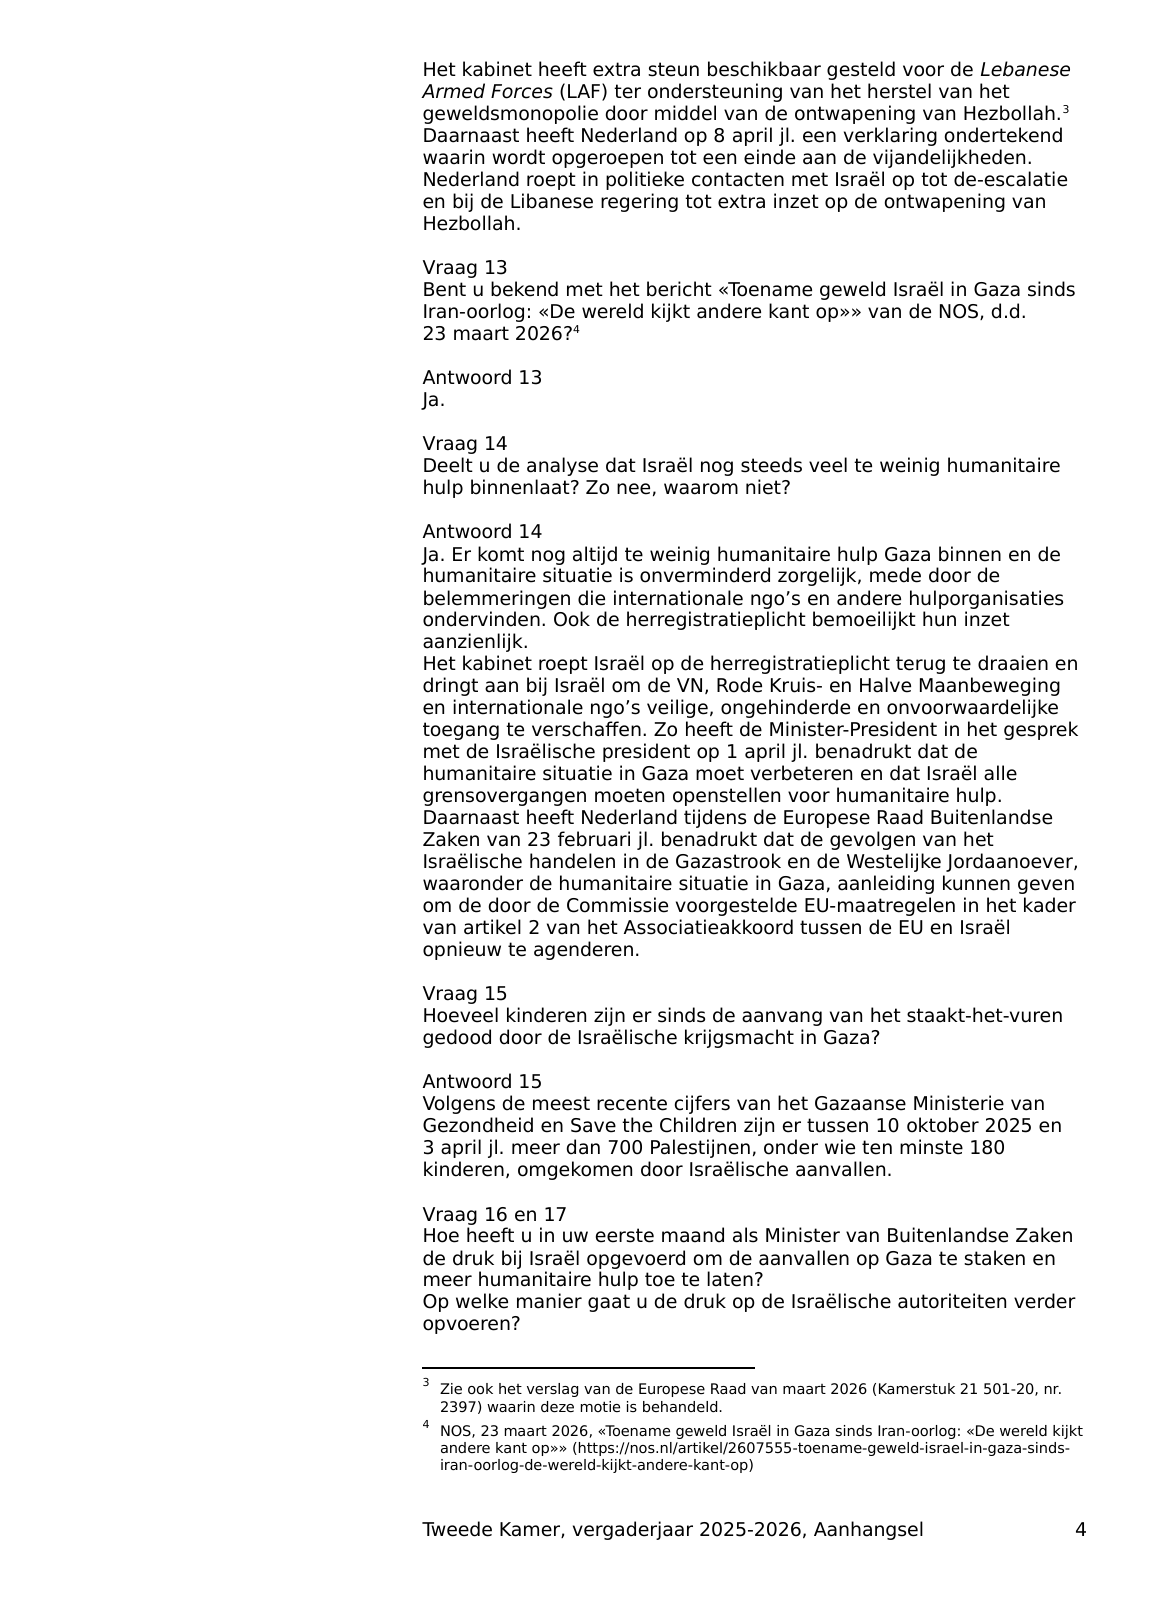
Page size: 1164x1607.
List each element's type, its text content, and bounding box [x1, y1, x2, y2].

text Volgens de meest recente cijfers van het Gazaanse Ministerie van Gezondheid en Save the Children zijn er tussen 10 oktober 2025 en 3 april jl. meer dan 700 Palestijnen, onder wie ten minste 180 kinderen, omgekomen door Israëlische aanvallen. [422, 1093, 1087, 1181]
text Deelt u de analyse dat Israël nog steeds veel te weinig humanitaire hulp binnenlaat? Zo nee, waarom niet? [422, 455, 1087, 499]
text Ja. [422, 389, 1087, 411]
text NOS, 23 maart 2026, «Toename geweld Israël in Gaza sinds Iran-oorlog: «De wereld kijkt andere kant op»» (https://nos.nl/artikel/2607555-toename-geweld-israel-in-gaza-sinds-iran-oorlog-de-wereld-kijkt-andere-kant-op) [422, 1418, 1087, 1474]
text Op welke manier gaat u de druk op de Israëlische autoriteiten verder opvoeren? [422, 1291, 1087, 1335]
text Vraag 13 [422, 257, 1087, 279]
text Antwoord 15 [422, 1071, 1087, 1093]
text Bent u bekend met het bericht «Toename geweld Israël in Gaza sinds Iran-oorlog: «De wereld kijkt andere kant op»» van de NOS, d.d. 23 maart 2026? [422, 279, 1087, 345]
text Vraag 16 en 17 [422, 1203, 1087, 1225]
text Vraag 15 [422, 983, 1087, 1005]
text Het kabinet heeft extra steun beschikbaar gesteld voor de Lebanese Armed Forces (LAF) ter ondersteuning van het herstel van het geweldsmonopolie door middel van de ontwapening van Hezbollah. Daarnaast heeft Nederland op 8 april jl. een verklaring ondertekend waarin wordt opgeroepen tot een einde aan de vijandelijkheden. Nederland roept in politieke contacten met Israël op tot de-escalatie en bij de Libanese regering tot extra inzet op de ontwapening van Hezbollah. [422, 59, 1087, 235]
text Het kabinet roept Israël op de herregistratieplicht terug te draaien en dringt aan bij Israël om de VN, Rode Kruis- en Halve Maanbeweging en internationale ngo’s veilige, ongehinderde en onvoorwaardelijke toegang te verschaffen. Zo heeft de Minister-President in het gesprek met de Israëlische president op 1 april jl. benadrukt dat de humanitaire situatie in Gaza moet verbeteren en dat Israël alle grensovergangen moeten openstellen voor humanitaire hulp. Daarnaast heeft Nederland tijdens de Europese Raad Buitenlandse Zaken van 23 februari jl. benadrukt dat de gevolgen van het Israëlische handelen in de Gazastrook en de Westelijke Jordaanoever, waaronder de humanitaire situatie in Gaza, aanleiding kunnen geven om de door de Commissie voorgestelde EU-maatregelen in het kader van artikel 2 van het Associatieakkoord tussen de EU en Israël opnieuw te agenderen. [422, 653, 1087, 961]
text Antwoord 14 [422, 521, 1087, 543]
text Hoe heeft u in uw eerste maand als Minister van Buitenlandse Zaken de druk bij Israël opgevoerd om de aanvallen op Gaza te staken en meer humanitaire hulp toe te laten? [422, 1225, 1087, 1291]
text Hoeveel kinderen zijn er sinds de aanvang van het staakt-het-vuren gedood door de Israëlische krijgsmacht in Gaza? [422, 1005, 1087, 1049]
text Antwoord 13 [422, 367, 1087, 389]
text Vraag 14 [422, 433, 1087, 455]
text Ja. Er komt nog altijd te weinig humanitaire hulp Gaza binnen en de humanitaire situatie is onverminderd zorgelijk, mede door de belemmeringen die internationale ngo’s en andere hulporganisaties ondervinden. Ook de herregistratieplicht bemoeilijkt hun inzet aanzienlijk. [422, 543, 1087, 653]
text Zie ook het verslag van de Europese Raad van maart 2026 (Kamerstuk 21 501-20, nr. 2397) waarin deze motie is behandeld. [422, 1377, 1087, 1416]
